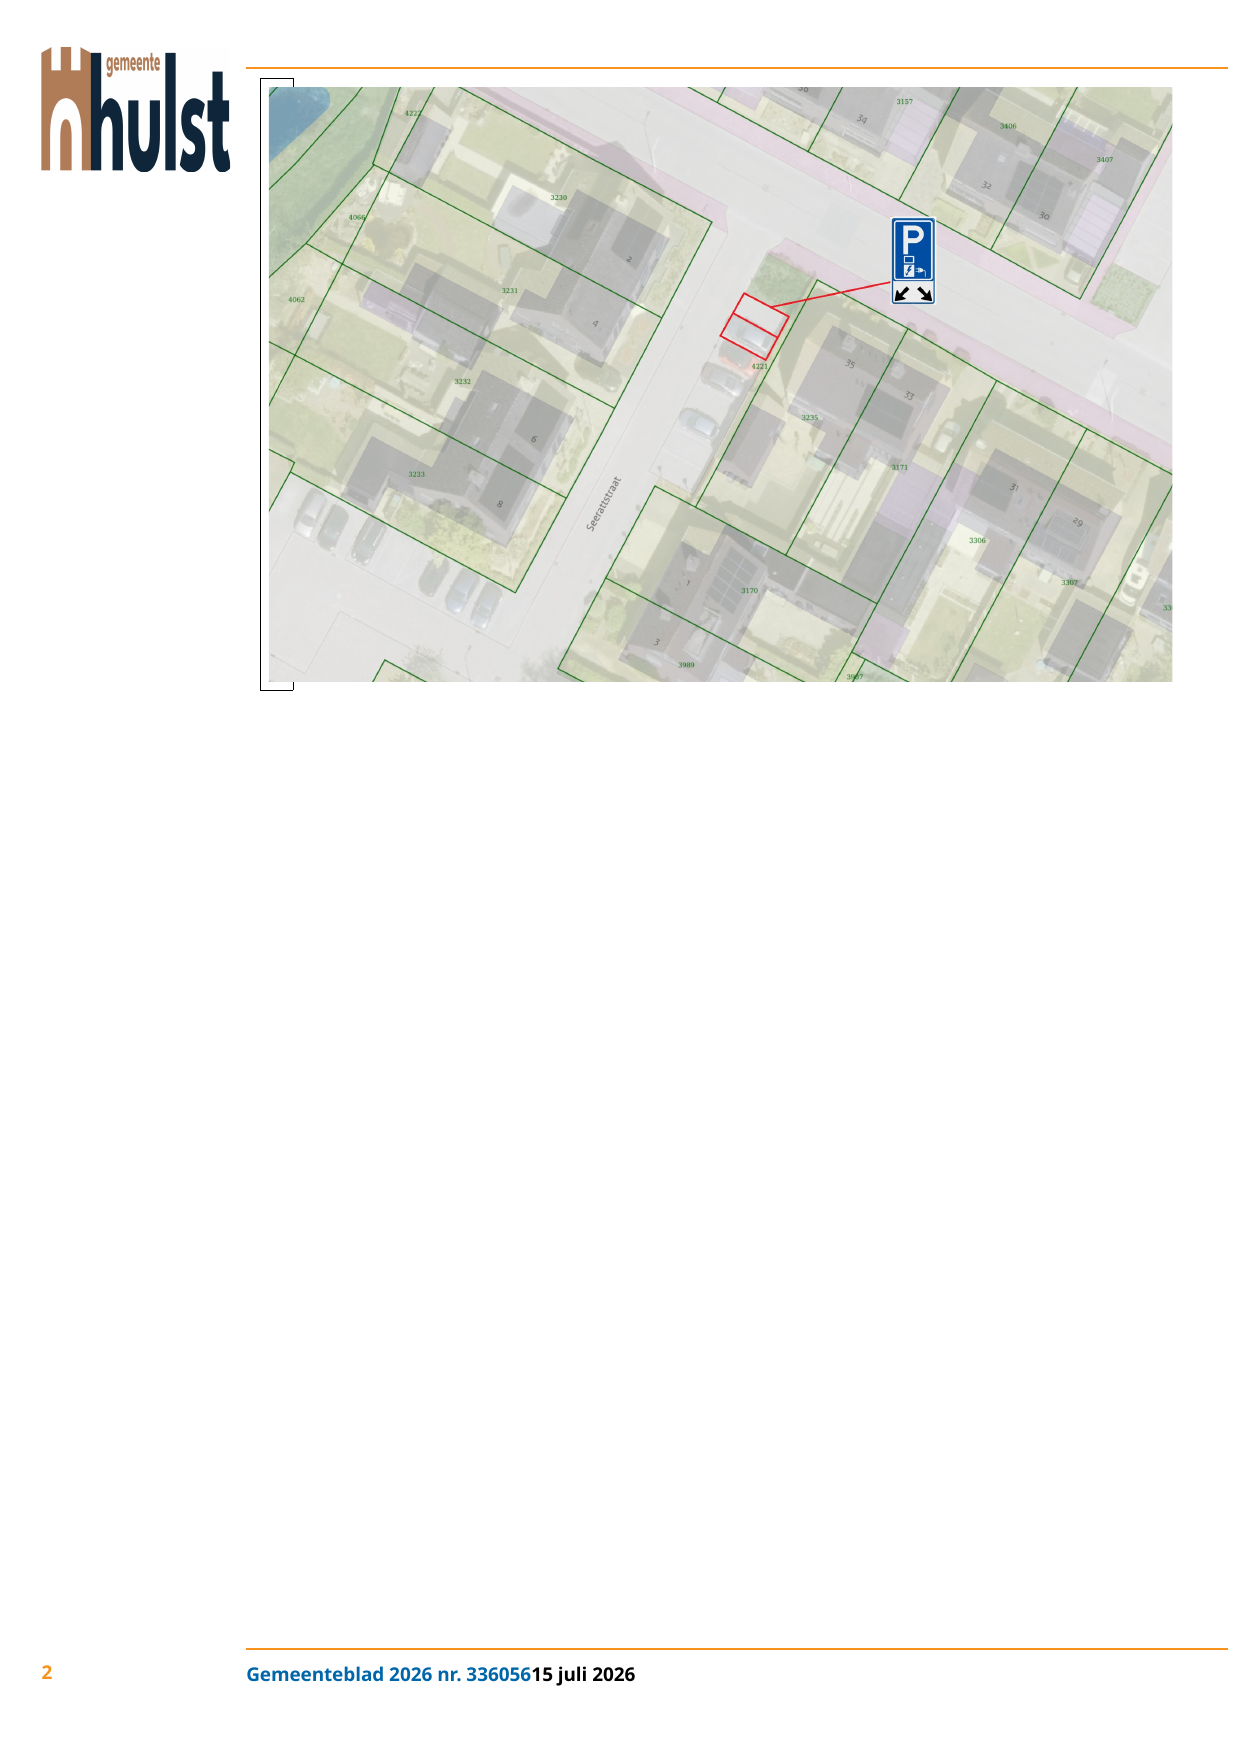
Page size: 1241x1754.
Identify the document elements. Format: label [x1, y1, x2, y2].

picture [268, 87, 1173, 682]
picture [41, 47, 231, 172]
